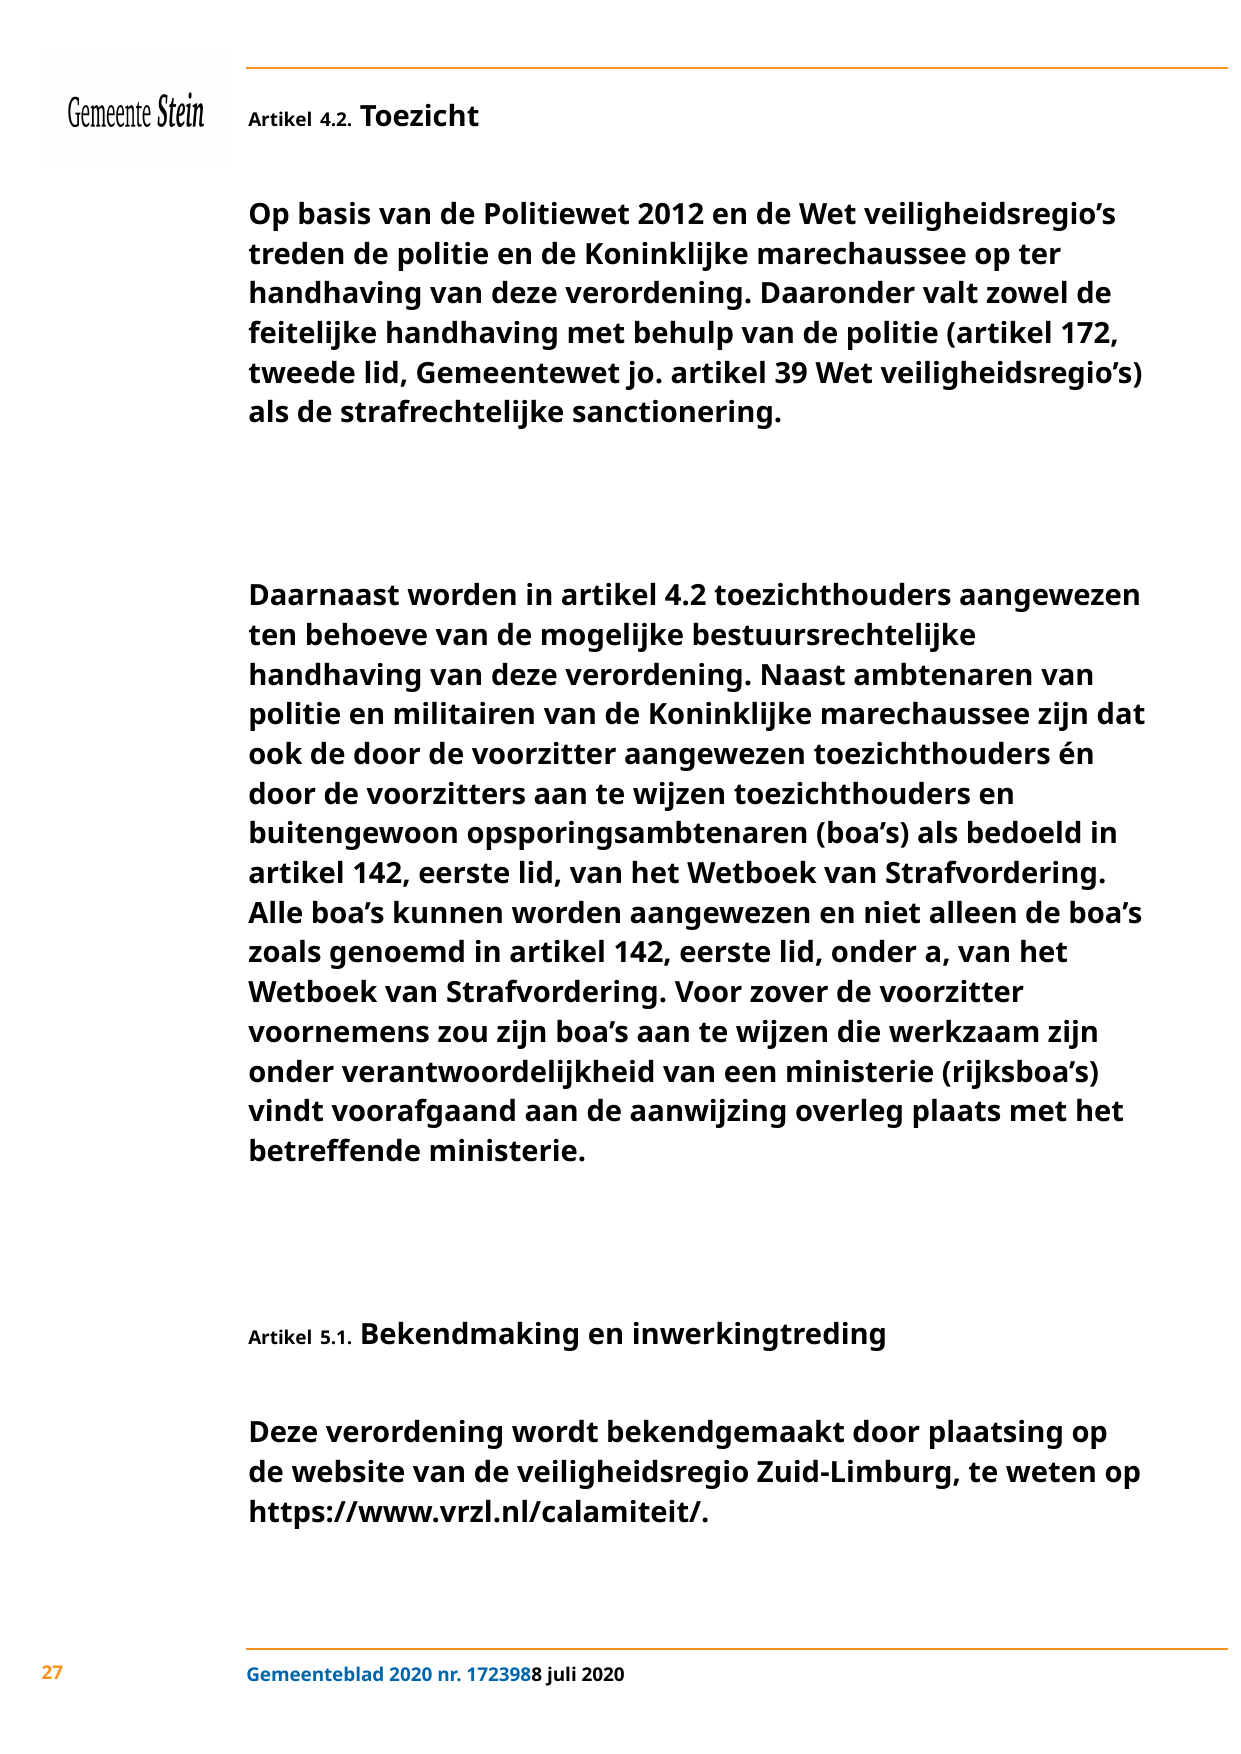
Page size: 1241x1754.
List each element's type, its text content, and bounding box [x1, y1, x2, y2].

picture [41, 47, 231, 172]
text Op basis van de Politiewet 2012 en de Wet veiligheidsregio’s treden de politie en de Koninklijke marechaussee op ter handhaving van deze verordening. Daaronder valt zowel de feitelijke handhaving met behulp van de politie (artikel 172, tweede lid, Gemeentewet jo. artikel 39 Wet veiligheidsregio’s) als de strafrechtelijke sanctionering. [248, 193, 1152, 431]
text Daarnaast worden in artikel 4.2 toezichthouders aangewezen ten behoeve van de mogelijke bestuursrechtelijke handhaving van deze verordening. Naast ambtenaren van politie en militairen van de Koninklijke marechaussee zijn dat ook de door de voorzitter aangewezen toezichthouders én door de voorzitters aan te wijzen toezichthouders en buitengewoon opsporingsambtenaren (boa’s) als bedoeld in artikel 142, eerste lid, van het Wetboek van Strafvordering. Alle boa’s kunnen worden aangewezen en niet alleen de boa’s zoals genoemd in artikel 142, eerste lid, onder a, van het Wetboek van Strafvordering. Voor zover de voorzitter voornemens zou zijn boa’s aan te wijzen die werkzaam zijn onder verantwoordelijkheid van een ministerie (rijksboa’s) vindt voorafgaand aan de aanwijzing overleg plaats met het betreffende ministerie. [248, 574, 1152, 1170]
text Deze verordening wordt bekendgemaakt door plaatsing op de website van de veiligheidsregio Zuid-Limburg, te weten op https://www.vrzl.nl/calamiteit/. [248, 1412, 1152, 1531]
text Artikel 5.1. Bekendmaking en inwerkingtreding [248, 1313, 1152, 1353]
text Artikel 4.2. Toezicht [248, 95, 1152, 134]
